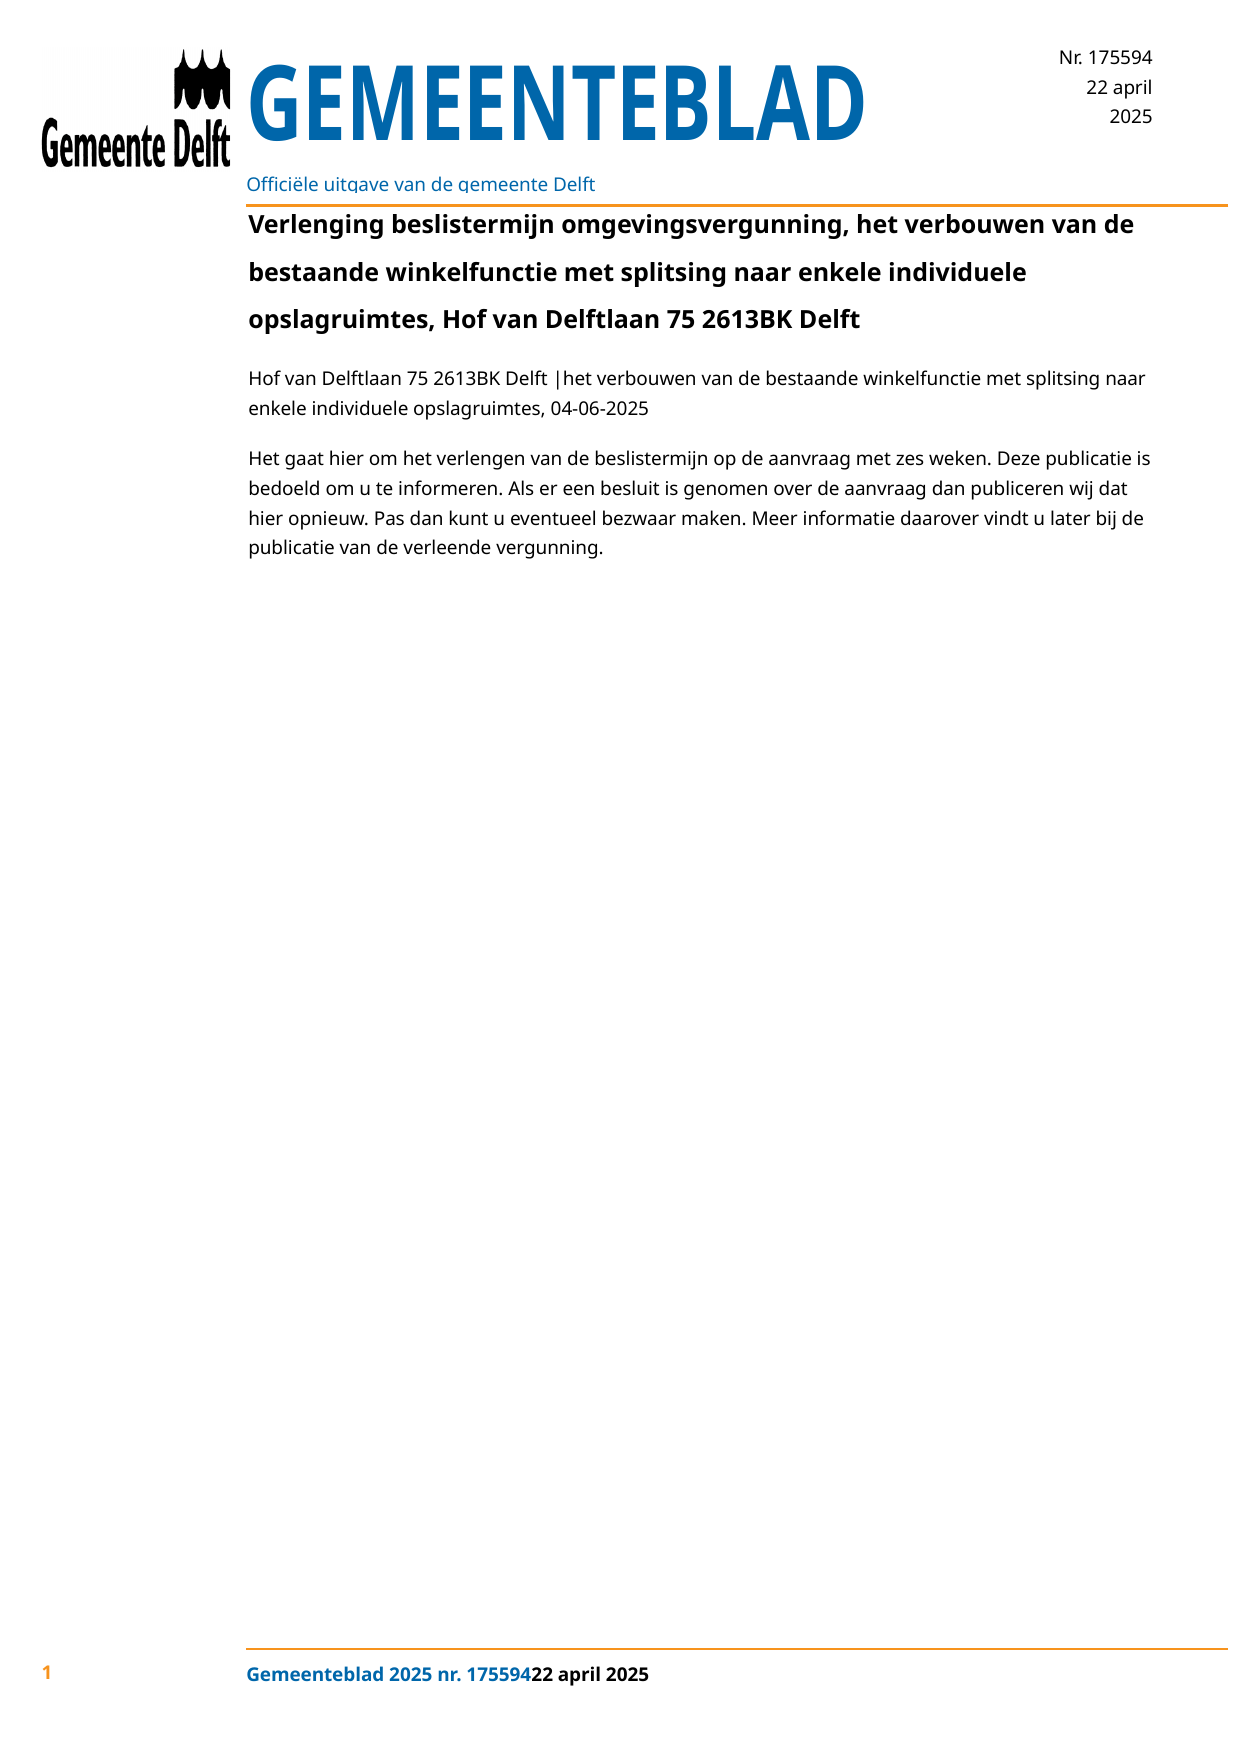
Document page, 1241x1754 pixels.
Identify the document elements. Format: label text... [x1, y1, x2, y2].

picture [41, 47, 231, 172]
text Verlenging beslistermijn omgevingsvergunning, het verbouwen van de bestaande winkelfunctie met splitsing naar enkele individuele opslagruimtes, Hof van Delftlaan 75 2613BK Delft [248, 207, 1152, 336]
text Het gaat hier om het verlengen van de beslistermijn op de aanvraag met zes weken. Deze publicatie is bedoeld om u te informeren. Als er een besluit is genomen over de aanvraag dan publiceren wij dat hier opnieuw. Pas dan kunt u eventueel bezwaar maken. Meer informatie daarover vindt u later bij de publicatie van de verleende vergunning. [248, 446, 1152, 560]
text Hof van Delftlaan 75 2613BK Delft |het verbouwen van de bestaande winkelfunctie met splitsing naar enkele individuele opslagruimtes, 04-06-2025 [248, 366, 1152, 421]
